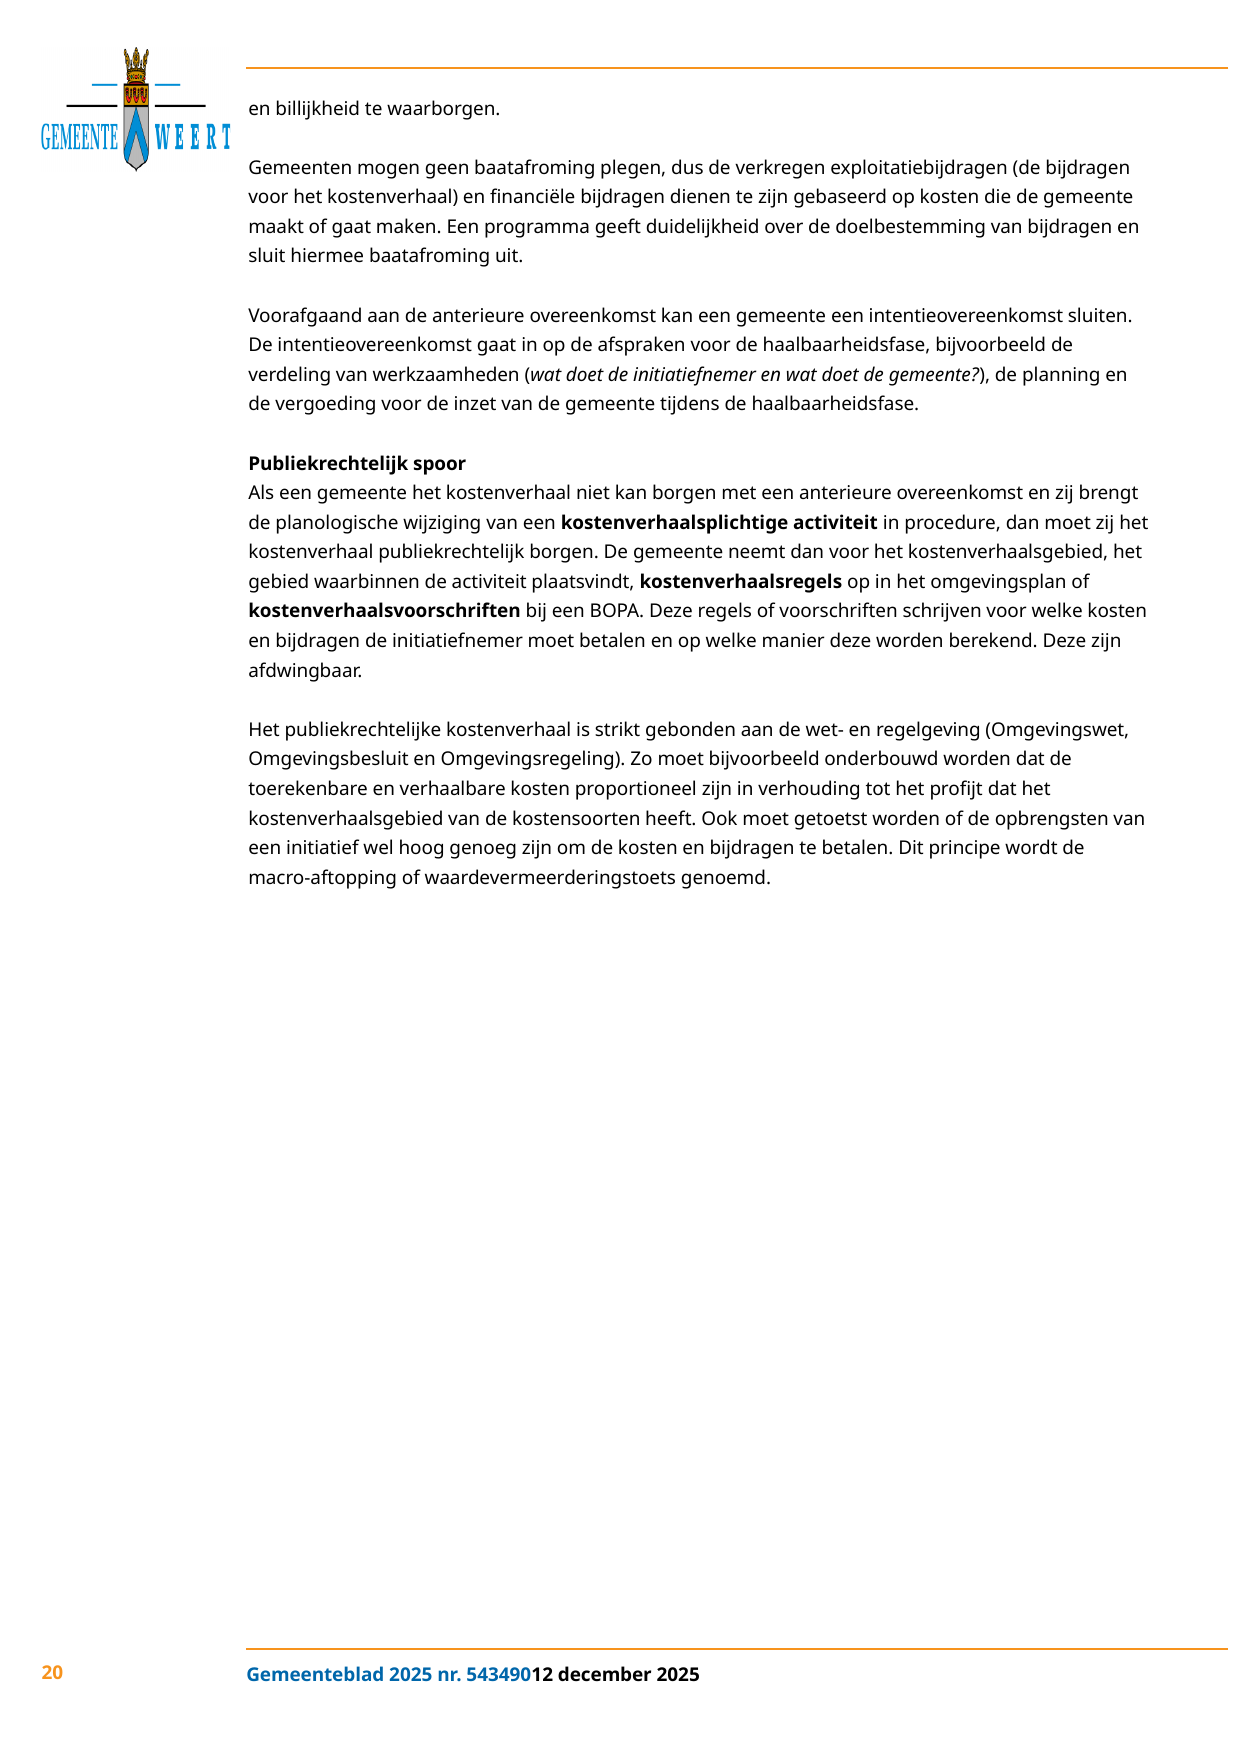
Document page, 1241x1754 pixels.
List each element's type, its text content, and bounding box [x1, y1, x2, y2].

text Als een gemeente het kostenverhaal niet kan borgen met een anterieure overeenkomst en zij brengt de planologische wijziging van een kostenverhaalsplichtige activiteit in procedure, dan moet zij het kostenverhaal publiekrechtelijk borgen. De gemeente neemt dan voor het kostenverhaalsgebied, het gebied waarbinnen de activiteit plaatsvindt, kostenverhaalsregels op in het omgevingsplan of kostenverhaalsvoorschriften bij een BOPA. Deze regels of voorschriften schrijven voor welke kosten en bijdragen de initiatiefnemer moet betalen en op welke manier deze worden berekend. Deze zijn afdwingbaar. [248, 479, 1152, 683]
text Het publiekrechtelijke kostenverhaal is strikt gebonden aan de wet- en regelgeving (Omgevingswet, Omgevingsbesluit en Omgevingsregeling). Zo moet bijvoorbeeld onderbouwd worden dat de toerekenbare en verhaalbare kosten proportioneel zijn in verhouding tot het profijt dat het kostenverhaalsgebied van de kostensoorten heeft. Ook moet getoetst worden of de opbrengsten van een initiatief wel hoog genoeg zijn om de kosten en bijdragen te betalen. Dit principe wordt de macro-aftopping of waardevermeerderingstoets genoemd. [248, 716, 1152, 890]
text Publiekrechtelijk spoor [248, 450, 1152, 476]
text en billijkheid te waarborgen. [248, 95, 1152, 121]
text Gemeenten mogen geen baatafroming plegen, dus de verkregen exploitatiebijdragen (de bijdragen voor het kostenverhaal) en financiële bijdragen dienen te zijn gebaseerd op kosten die de gemeente maakt of gaat maken. Een programma geeft duidelijkheid over de doelbestemming van bijdragen en sluit hiermee baatafroming uit. [248, 154, 1152, 268]
text Voorafgaand aan de anterieure overeenkomst kan een gemeente een intentieovereenkomst sluiten. De intentieovereenkomst gaat in op de afspraken voor de haalbaarheidsfase, bijvoorbeeld de verdeling van werkzaamheden (wat doet de initiatiefnemer en wat doet de gemeente?), de planning en de vergoeding voor de inzet van de gemeente tijdens de haalbaarheidsfase. [248, 302, 1152, 416]
picture [41, 47, 231, 172]
